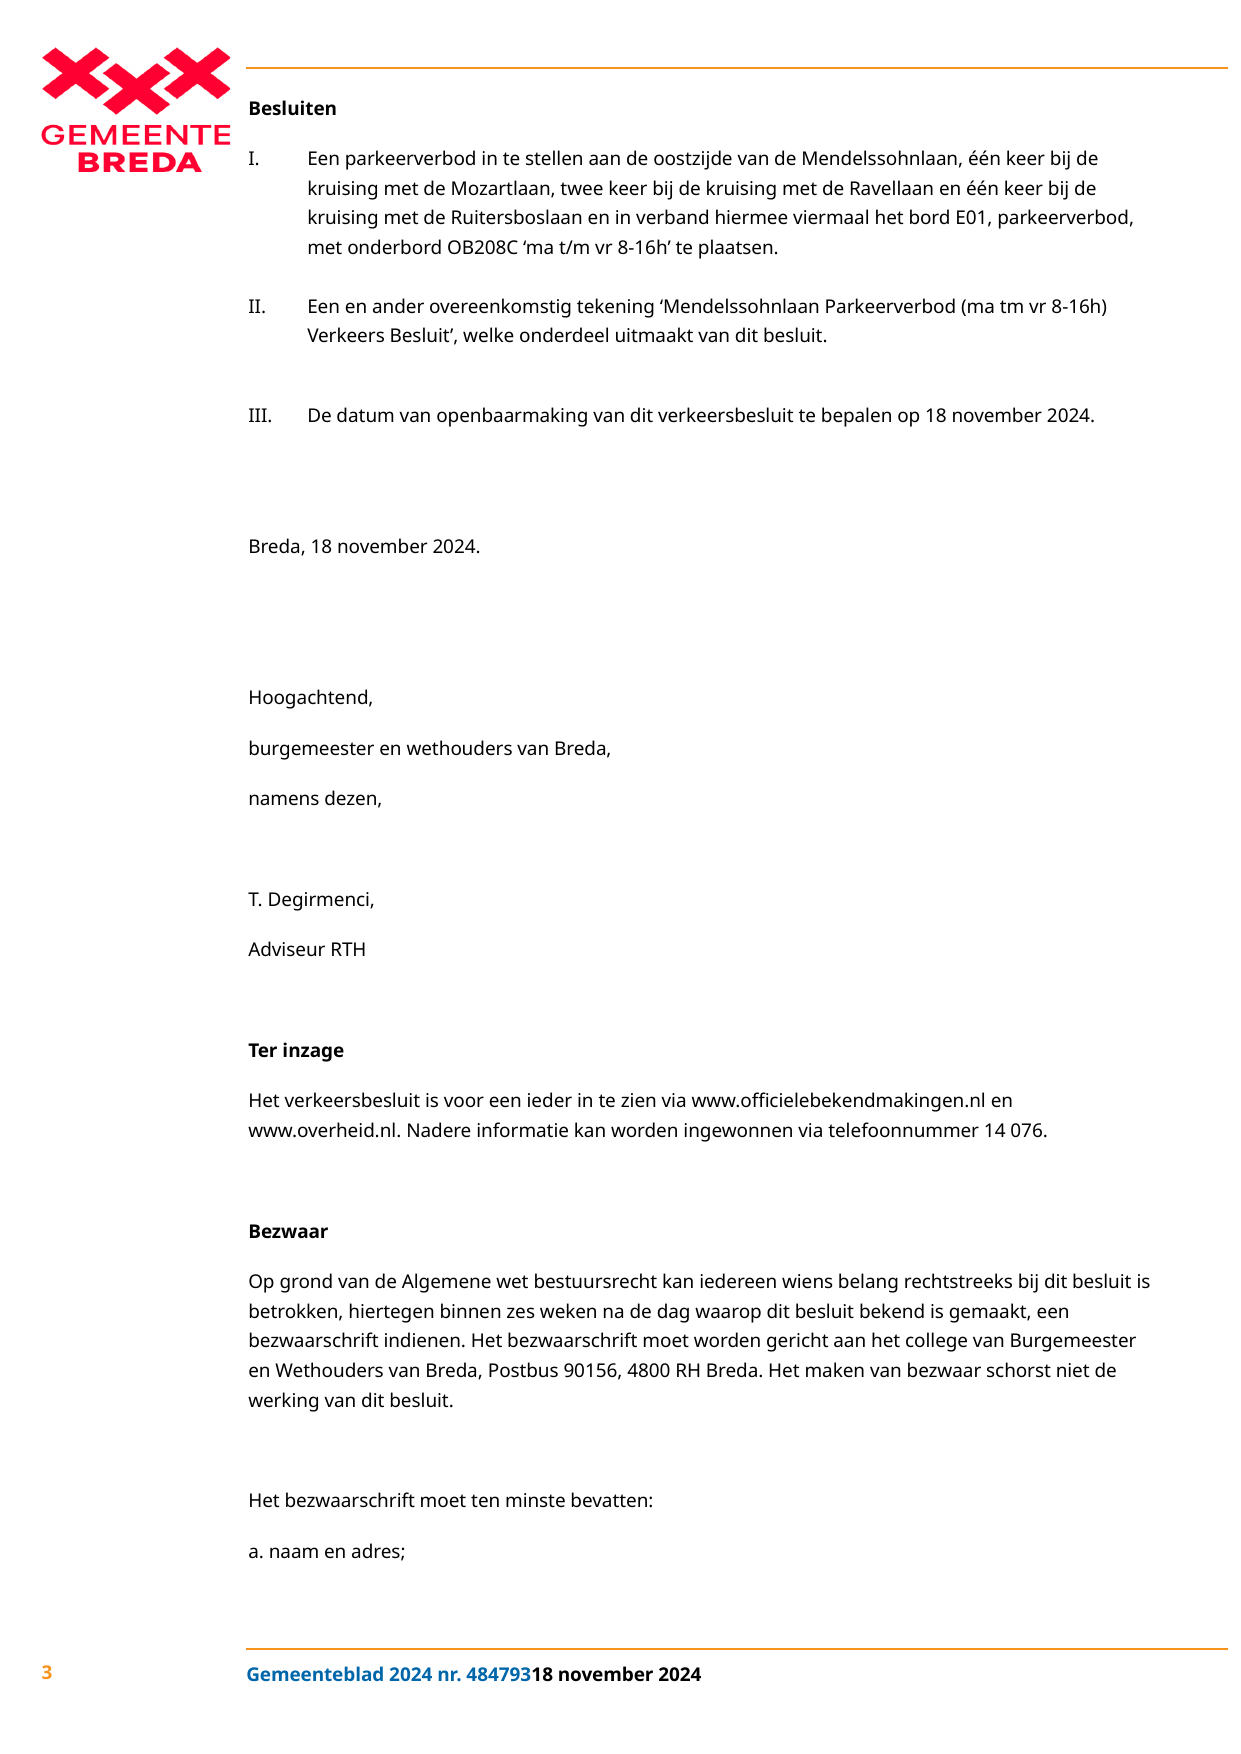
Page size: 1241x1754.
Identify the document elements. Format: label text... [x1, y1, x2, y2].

text T. Degirmenci, [248, 886, 1152, 912]
text Ter inzage [248, 1037, 1152, 1063]
text Het verkeersbesluit is voor een ieder in te zien via www.officielebekendmakingen.nl en www.overheid.nl. Nadere informatie kan worden ingewonnen via telefoonnummer 14 076. [248, 1088, 1152, 1143]
list Een en ander overeenkomstig tekening ‘Mendelssohnlaan Parkeerverbod (ma tm vr 8-16h) Verkeers Besluit’, welke onderdeel uitmaakt van dit besluit. [248, 293, 1152, 348]
text Het bezwaarschrift moet ten minste bevatten: [248, 1488, 1152, 1513]
list Een parkeerverbod in te stellen aan de oostzijde van de Mendelssohnlaan, één keer bij de kruising met de Mozartlaan, twee keer bij de kruising met de Ravellaan en één keer bij de kruising met de Ruitersboslaan en in verband hiermee viermaal het bord E01, parkeerverbod, met onderbord OB208C ‘ma t/m vr 8-16h’ te plaatsen. [248, 145, 1152, 260]
text namens dezen, [248, 785, 1152, 811]
text a. naam en adres; [248, 1538, 1152, 1564]
text Op grond van de Algemene wet bestuursrecht kan iedereen wiens belang rechtstreeks bij dit besluit is betrokken, hiertegen binnen zes weken na de dag waarop dit besluit bekend is gemaakt, een bezwaarschrift indienen. Het bezwaarschrift moet worden gericht aan het college van Burgemeester en Wethouders van Breda, Postbus 90156, 4800 RH Breda. Het maken van bezwaar schorst niet de werking van dit besluit. [248, 1268, 1152, 1413]
list De datum van openbaarmaking van dit verkeersbesluit te bepalen op 18 november 2024. [248, 403, 1152, 428]
text Hoogachtend, [248, 684, 1152, 710]
text burgemeester en wethouders van Breda, [248, 735, 1152, 761]
picture [41, 47, 231, 172]
text Besluiten [248, 95, 1152, 121]
text Breda, 18 november 2024. [248, 533, 1152, 559]
text Adviseur RTH [248, 936, 1152, 962]
text Bezwaar [248, 1218, 1152, 1244]
